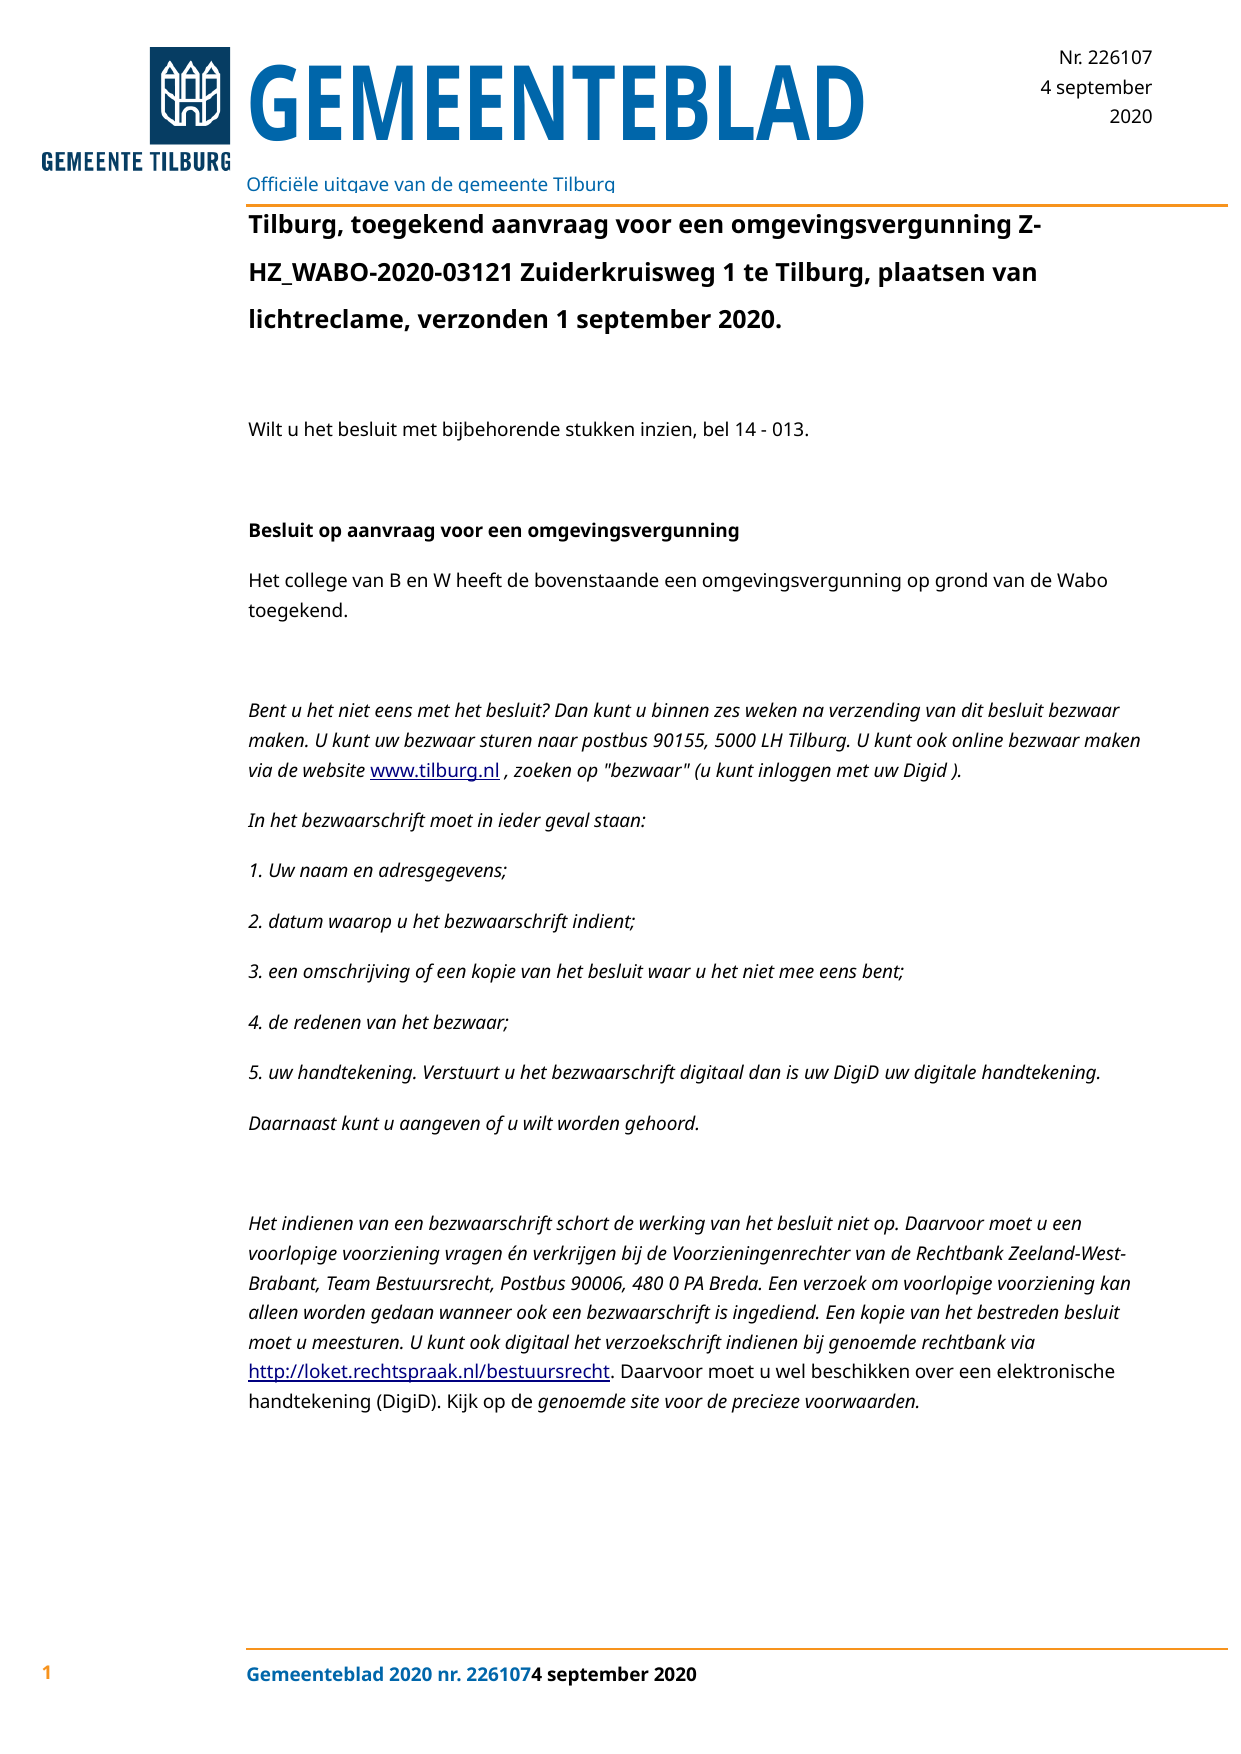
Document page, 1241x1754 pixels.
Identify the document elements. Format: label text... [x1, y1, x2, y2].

picture [41, 47, 231, 172]
text In het bezwaarschrift moet in ieder geval staan: [248, 807, 1152, 833]
text 1. Uw naam en adresgegevens; [248, 858, 1152, 883]
text Bent u het niet eens met het besluit? Dan kunt u binnen zes weken na verzending van dit besluit bezwaar maken. U kunt uw bezwaar sturen naar postbus 90155, 5000 LH Tilburg. U kunt ook online bezwaar maken via de website www.tilburg.nl , zoeken op "bezwaar" (u kunt inloggen met uw Digid ). [248, 698, 1152, 782]
text 4. de redenen van het bezwaar; [248, 1009, 1152, 1034]
text 2. datum waarop u het bezwaarschrift indient; [248, 908, 1152, 934]
text 5. uw handtekening. Verstuurt u het bezwaarschrift digitaal dan is uw DigiD uw digitale handtekening. [248, 1059, 1152, 1085]
text Tilburg, toegekend aanvraag voor een omgevingsvergunning Z-HZ_WABO-2020-03121 Zuiderkruisweg 1 te Tilburg, plaatsen van lichtreclame, verzonden 1 september 2020. [248, 207, 1152, 336]
text Daarnaast kunt u aangeven of u wilt worden gehoord. [248, 1110, 1152, 1135]
text Het college van B en W heeft de bovenstaande een omgevingsvergunning op grond van de Wabo toegekend. [248, 567, 1152, 622]
text Het indienen van een bezwaarschrift schort de werking van het besluit niet op. Daarvoor moet u een voorlopige voorziening vragen én verkrijgen bij de Voorzieningenrechter van de Rechtbank Zeeland-West-Brabant, Team Bestuursrecht, Postbus 90006, 480 0 PA Breda. Een verzoek om voorlopige voorziening kan alleen worden gedaan wanneer ook een bezwaarschrift is ingediend. Een kopie van het bestreden besluit moet u meesturen. U kunt ook digitaal het verzoekschrift indienen bij genoemde rechtbank via http://loket.rechtspraak.nl/bestuursrecht. Daarvoor moet u wel beschikken over een elektronische handtekening (DigiD). Kijk op de genoemde site voor de precieze voorwaarden. [248, 1211, 1152, 1414]
text Besluit op aanvraag voor een omgevingsvergunning [248, 517, 1152, 542]
text Wilt u het besluit met bijbehorende stukken inzien, bel 14 - 013. [248, 416, 1152, 442]
text 3. een omschrijving of een kopie van het besluit waar u het niet mee eens bent; [248, 958, 1152, 984]
